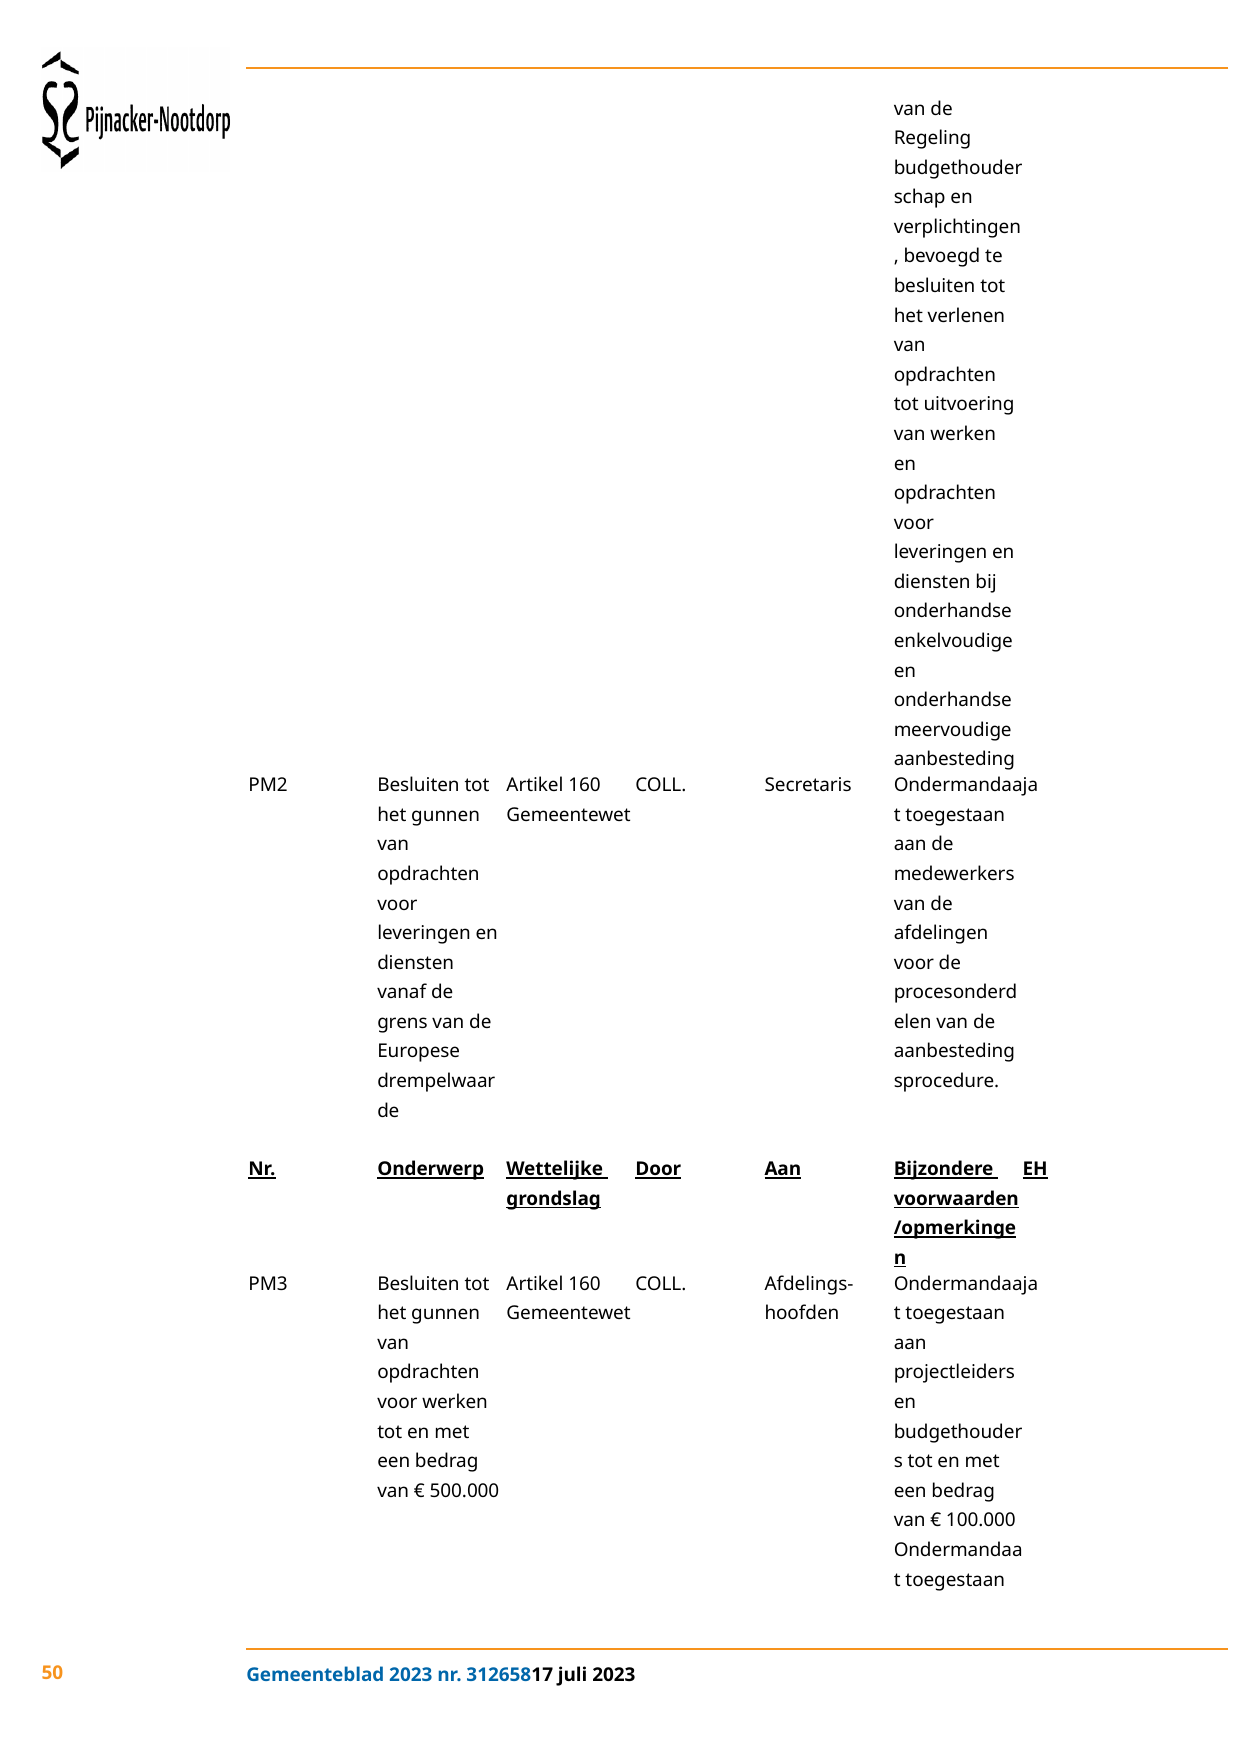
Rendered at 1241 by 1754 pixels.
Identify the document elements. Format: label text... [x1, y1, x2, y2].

table_header Bijzondere voorwaarden/opmerkingen [894, 1155, 1022, 1270]
picture [41, 47, 231, 172]
table_cell PM3 [248, 1270, 377, 1591]
table_cell [1023, 95, 1152, 771]
table_cell [764, 95, 893, 771]
table_cell Secretaris [764, 771, 893, 1122]
table_header EH [1023, 1155, 1152, 1270]
table_cell [635, 95, 764, 771]
table_cell Artikel 160 Gemeentewet [506, 1270, 635, 1591]
table_header Aan [764, 1155, 893, 1270]
table_cell Artikel 160 Gemeentewet [506, 771, 635, 1122]
table_cell PM2 [248, 771, 377, 1122]
table_header Onderwerp [377, 1155, 506, 1270]
table_cell ja [1023, 771, 1152, 1122]
table_cell [248, 95, 377, 771]
table_header Nr. [248, 1155, 377, 1270]
table_cell van de Regeling budgethouderschap en verplichtingen, bevoegd te besluiten tot het verlenen van opdrachten tot uitvoering van werken en opdrachten voor leveringen en diensten bij onderhandse enkelvoudige en onderhandse meervoudige aanbesteding [894, 95, 1022, 771]
table_header Door [635, 1155, 764, 1270]
table_cell Besluiten tot het gunnen van opdrachten voor leveringen en diensten vanaf de grens van de Europese drempelwaarde [377, 771, 506, 1122]
table_cell Ondermandaat toegestaan aan de medewerkers van de afdelingen voor de procesonderdelen van de aanbestedingsprocedure. [894, 771, 1022, 1122]
table_cell COLL. [635, 771, 764, 1122]
table_cell ja [1023, 1270, 1152, 1591]
table_cell Besluiten tot het gunnen van opdrachten voor werken tot en met een bedrag van € 500.000 [377, 1270, 506, 1591]
table_cell Afdelings- hoofden [764, 1270, 893, 1591]
table_cell [377, 95, 506, 771]
table_cell [506, 95, 635, 771]
table_cell Ondermandaat toegestaan aan projectleiders en budgethouders tot en met een bedrag van € 100.000 Ondermandaat toegestaan [894, 1270, 1022, 1591]
table_header Wettelijke grondslag [506, 1155, 635, 1270]
table_cell COLL. [635, 1270, 764, 1591]
